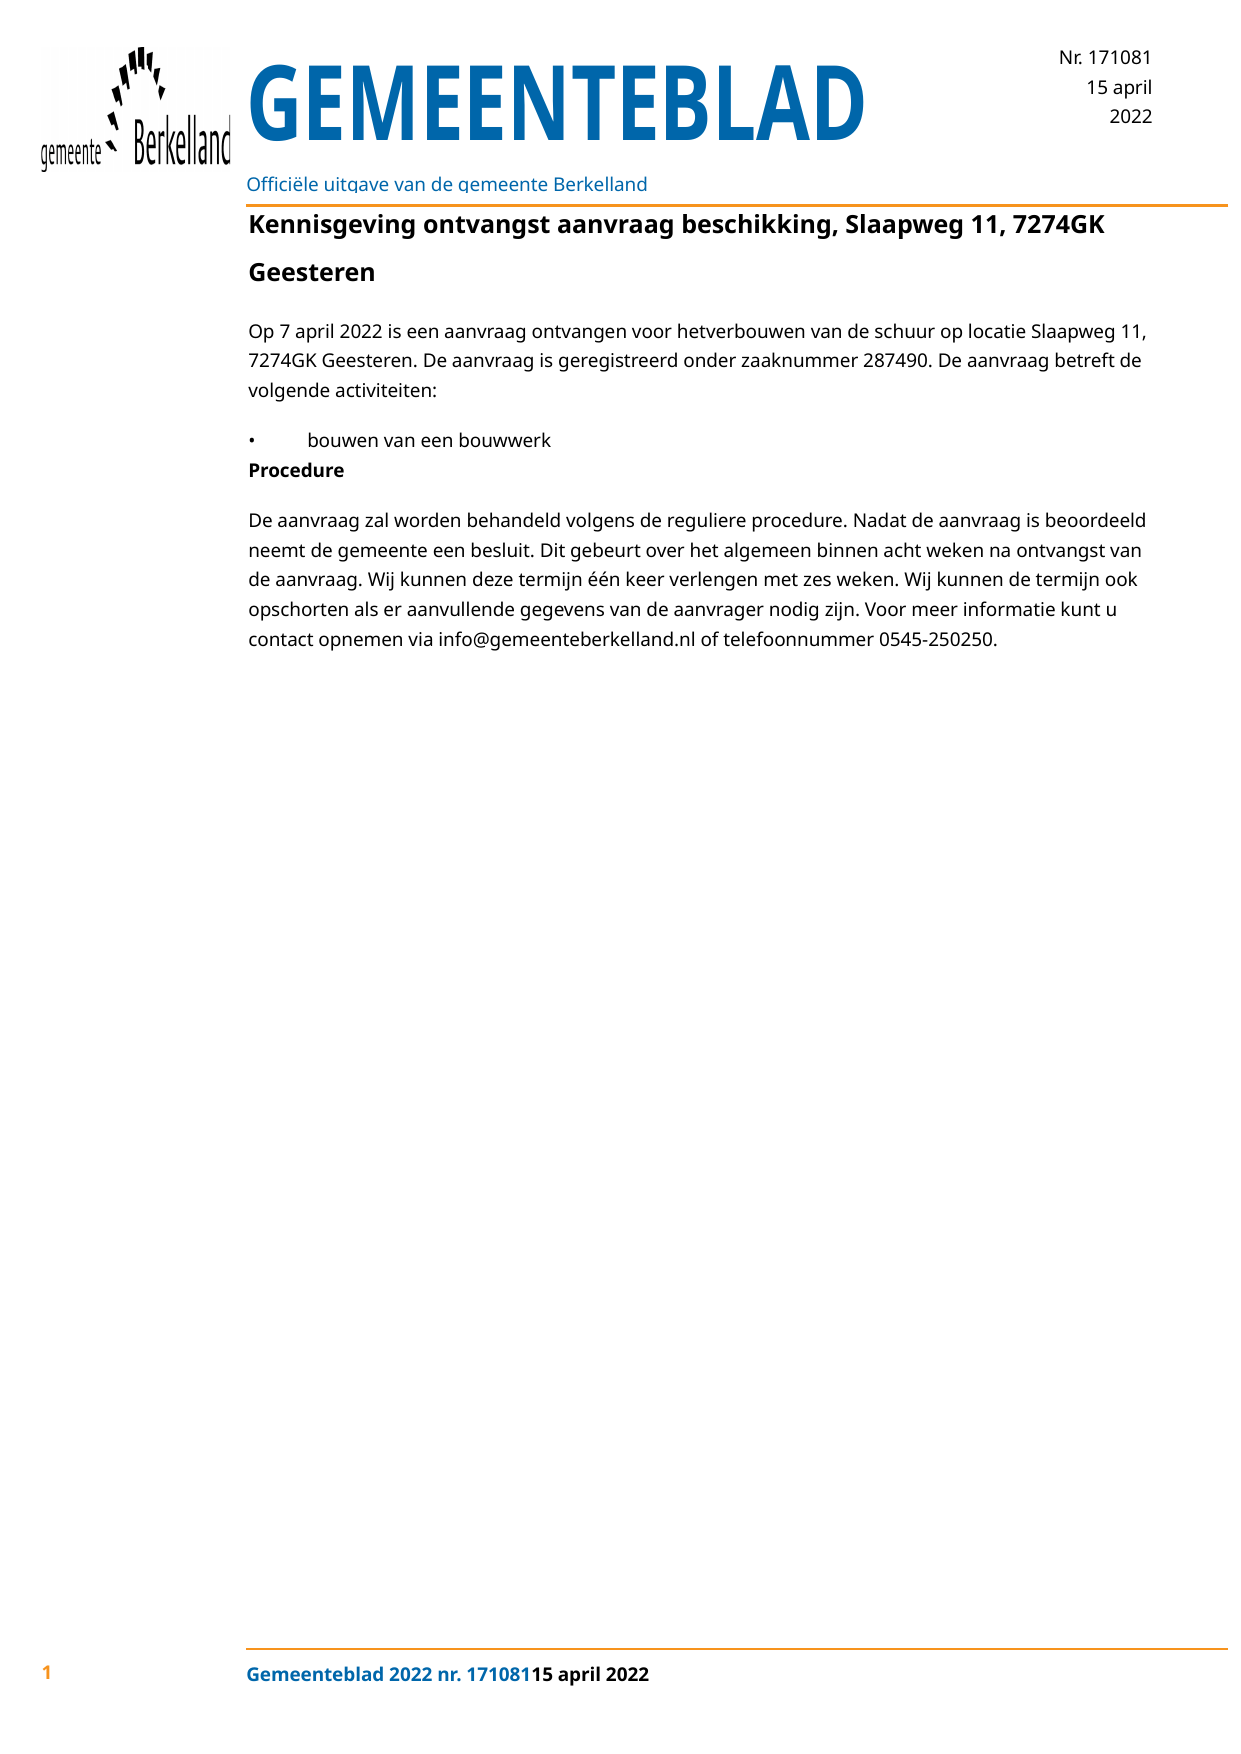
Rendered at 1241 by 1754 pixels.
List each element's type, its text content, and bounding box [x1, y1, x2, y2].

text De aanvraag zal worden behandeld volgens de reguliere procedure. Nadat de aanvraag is beoordeeld neemt de gemeente een besluit. Dit gebeurt over het algemeen binnen acht weken na ontvangst van de aanvraag. Wij kunnen deze termijn één keer verlengen met zes weken. Wij kunnen de termijn ook opschorten als er aanvullende gegevens van de aanvrager nodig zijn. Voor meer informatie kunt u contact opnemen via info@gemeenteberkelland.nl of telefoonnummer 0545-250250. [248, 507, 1152, 652]
text Op 7 april 2022 is een aanvraag ontvangen voor hetverbouwen van de schuur op locatie Slaapweg 11, 7274GK Geesteren. De aanvraag is geregistreerd onder zaaknummer 287490. De aanvraag betreft de volgende activiteiten: [248, 318, 1152, 403]
picture [41, 47, 231, 172]
text Procedure [248, 457, 1152, 483]
text Kennisgeving ontvangst aanvraag beschikking, Slaapweg 11, 7274GK Geesteren [248, 207, 1152, 288]
list bouwen van een bouwwerk [248, 427, 1152, 453]
